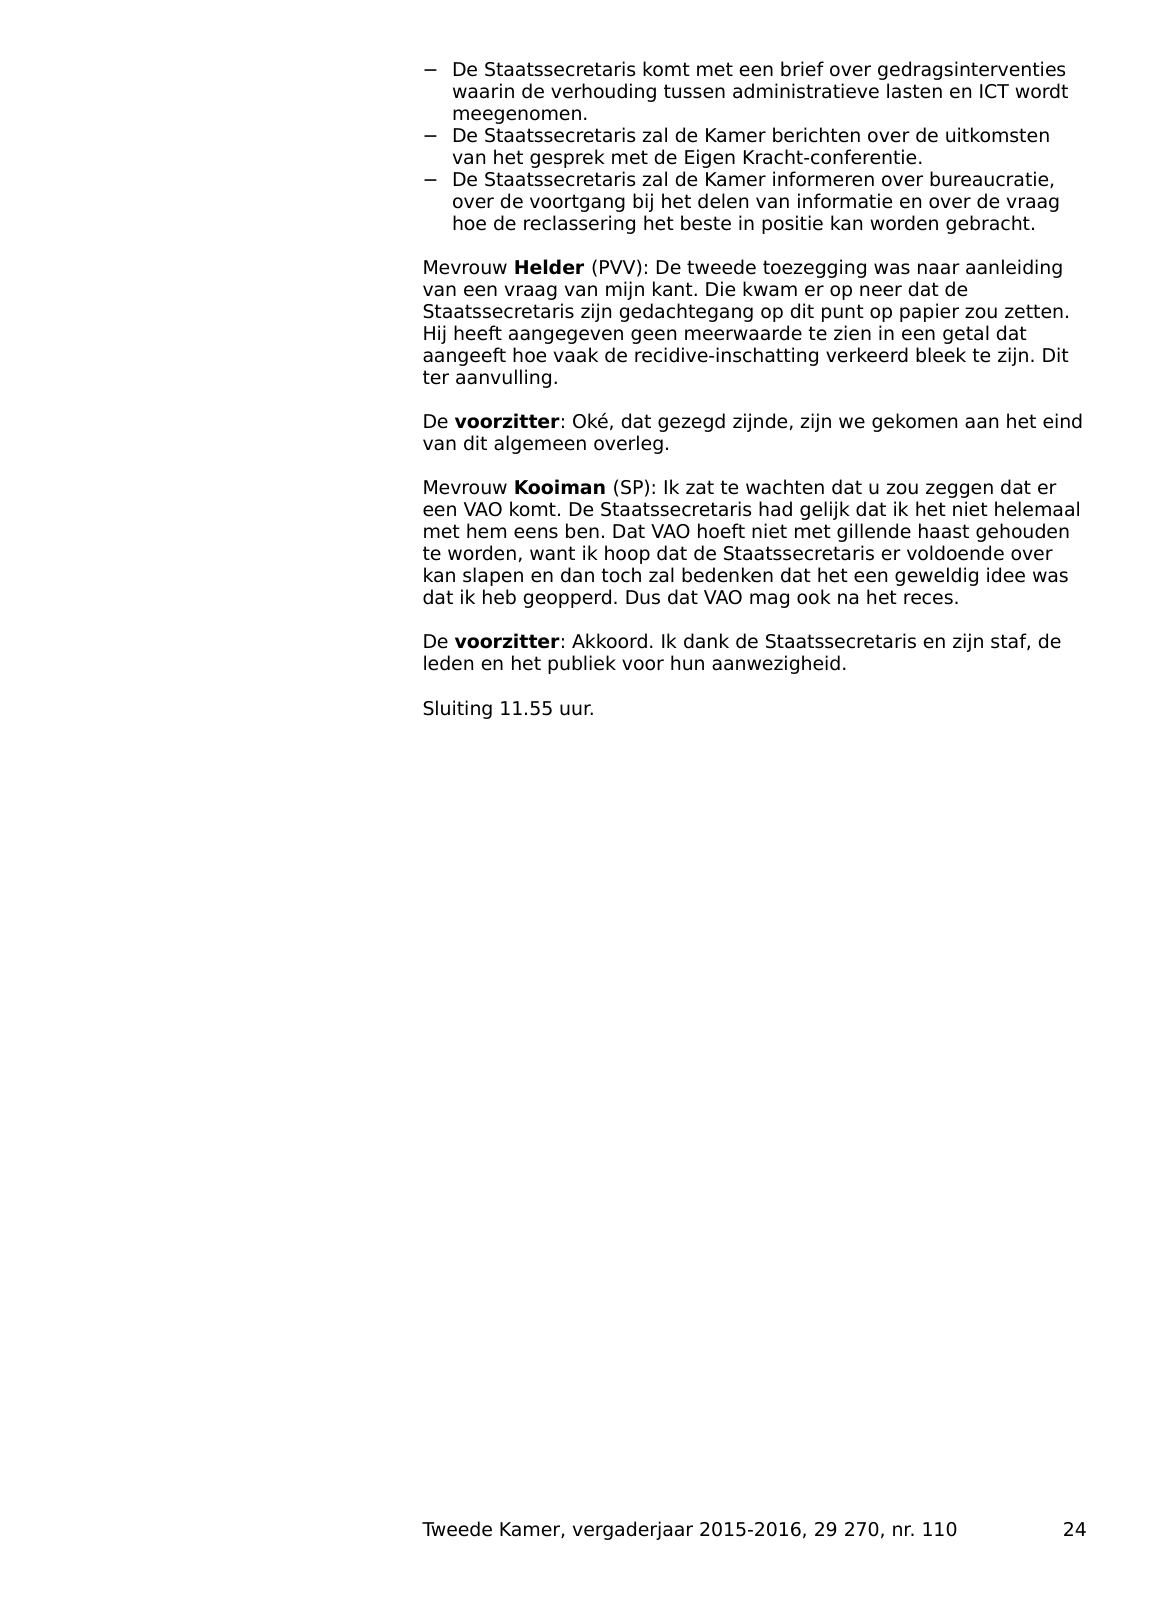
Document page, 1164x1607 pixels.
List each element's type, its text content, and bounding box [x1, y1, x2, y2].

text De voorzitter: Akkoord. Ik dank de Staatssecretaris en zijn staf, de leden en het publiek voor hun aanwezigheid. [422, 631, 1087, 675]
text − De Staatssecretaris komt met een brief over gedragsinterventies waarin de verhouding tussen administratieve lasten en ICT wordt meegenomen. [422, 59, 1087, 125]
text Sluiting 11.55 uur. [422, 697, 1087, 719]
text Mevrouw Kooiman (SP): Ik zat te wachten dat u zou zeggen dat er een VAO komt. De Staatssecretaris had gelijk dat ik het niet helemaal met hem eens ben. Dat VAO hoeft niet met gillende haast gehouden te worden, want ik hoop dat de Staatssecretaris er voldoende over kan slapen en dan toch zal bedenken dat het een geweldig idee was dat ik heb geopperd. Dus dat VAO mag ook na het reces. [422, 477, 1087, 609]
text − De Staatssecretaris zal de Kamer informeren over bureaucratie, over de voortgang bij het delen van informatie en over de vraag hoe de reclassering het beste in positie kan worden gebracht. [422, 169, 1087, 235]
text Mevrouw Helder (PVV): De tweede toezegging was naar aanleiding van een vraag van mijn kant. Die kwam er op neer dat de Staatssecretaris zijn gedachtegang op dit punt op papier zou zetten. Hij heeft aangegeven geen meerwaarde te zien in een getal dat aangeeft hoe vaak de recidive-inschatting verkeerd bleek te zijn. Dit ter aanvulling. [422, 257, 1087, 389]
text De voorzitter: Oké, dat gezegd zijnde, zijn we gekomen aan het eind van dit algemeen overleg. [422, 411, 1087, 455]
text − De Staatssecretaris zal de Kamer berichten over de uitkomsten van het gesprek met de Eigen Kracht-conferentie. [422, 125, 1087, 169]
